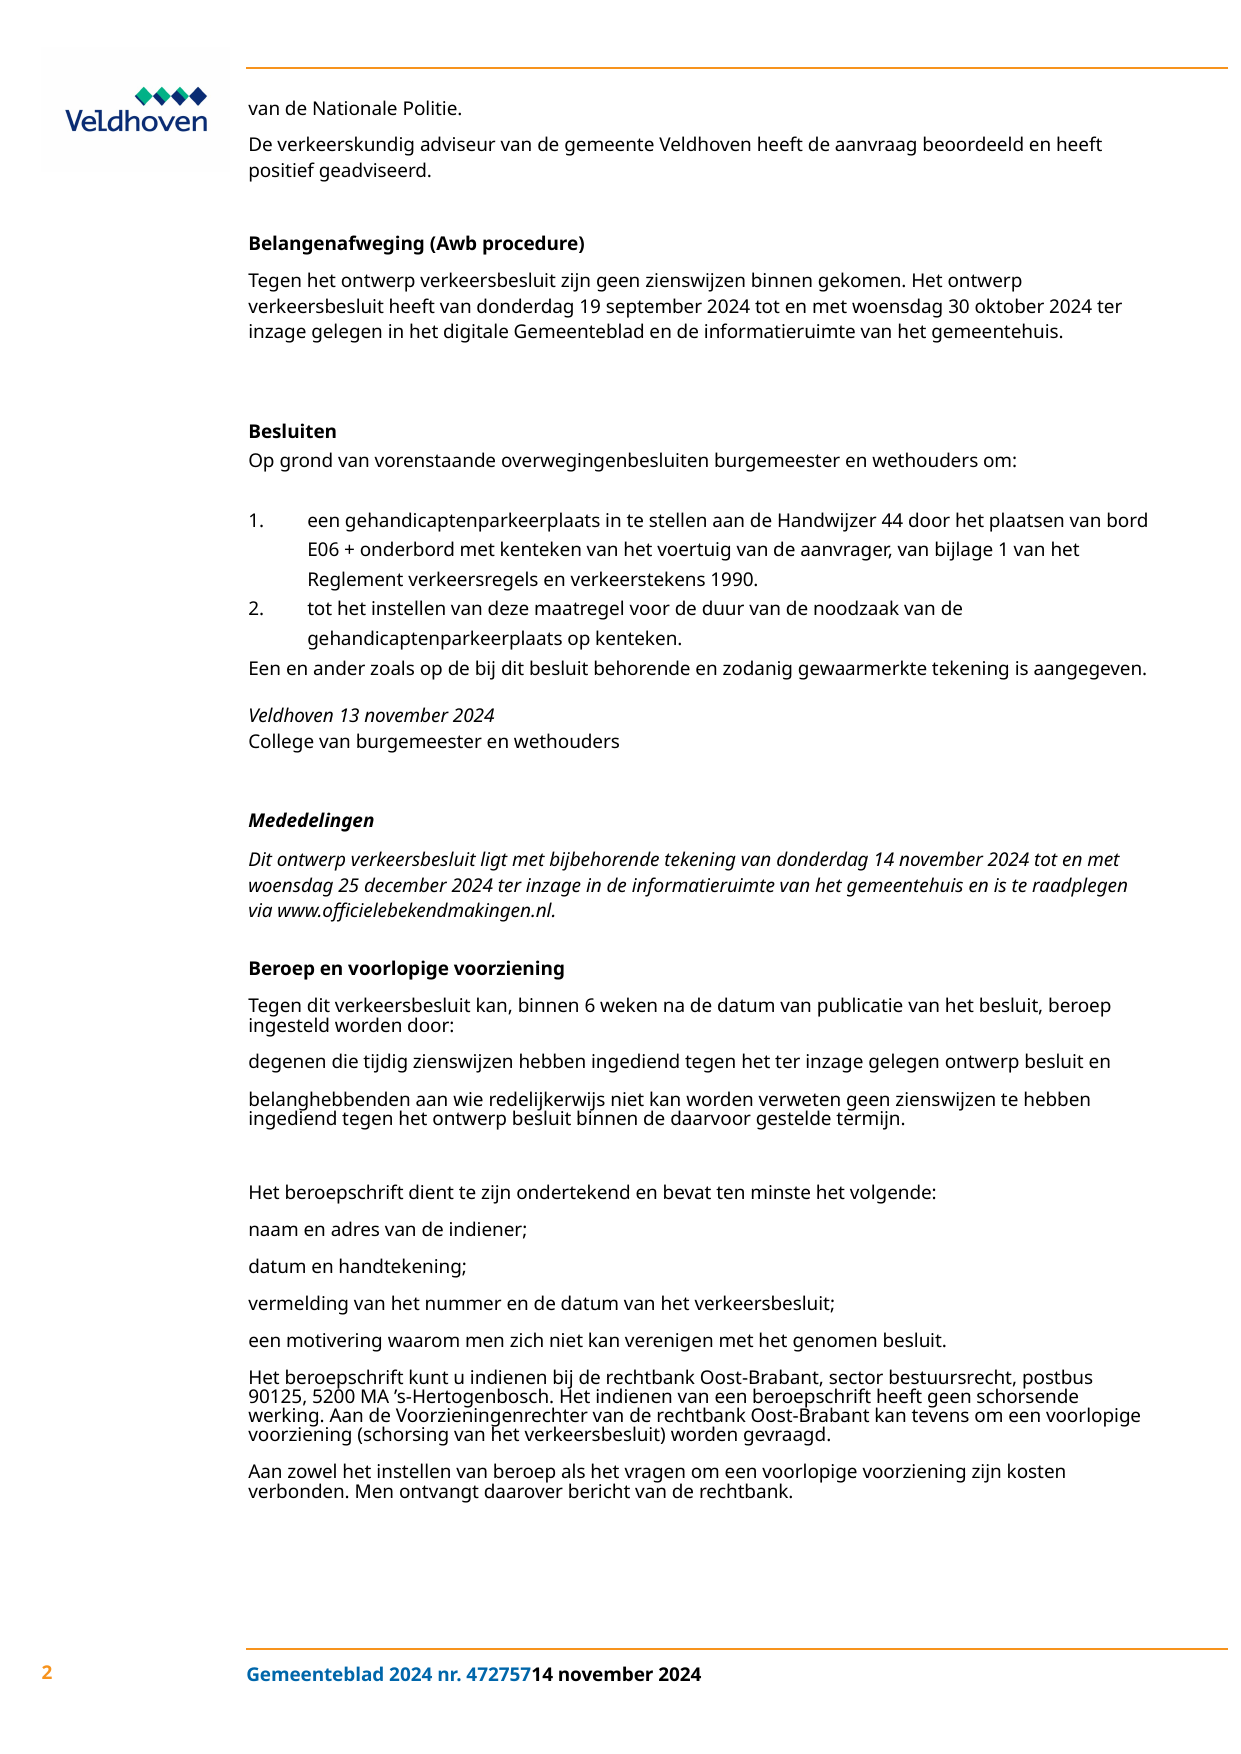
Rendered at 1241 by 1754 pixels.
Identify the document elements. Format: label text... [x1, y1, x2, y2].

text Beroep en voorlopige voorziening [248, 960, 1152, 979]
text belanghebbenden aan wie redelijkerwijs niet kan worden verweten geen zienswijzen te hebben ingediend tegen het ontwerp besluit binnen de daarvoor gestelde termijn. [248, 1091, 1152, 1129]
picture [41, 47, 231, 172]
text Op grond van vorenstaande overwegingenbesluiten burgemeester en wethouders om: [248, 448, 1152, 473]
text Aan zowel het instellen van beroep als het vragen om een voorlopige voorziening zijn kosten verbonden. Men ontvangt daarover bericht van de rechtbank. [248, 1463, 1152, 1502]
text naam en adres van de indiener; [248, 1221, 1152, 1240]
text De verkeerskundig adviseur van de gemeente Veldhoven heeft de aanvraag beoordeeld en heeft positief geadviseerd. [248, 131, 1152, 183]
list een gehandicaptenparkeerplaats in te stellen aan de Handwijzer 44 door het plaatsen van bord E06 + onderbord met kenteken van het voertuig van de aanvrager, van bijlage 1 van het Reglement verkeersregels en verkeerstekens 1990. [248, 507, 1152, 592]
text Belangenafweging (Awb procedure) [248, 231, 1152, 256]
text een motivering waarom men zich niet kan verenigen met het genomen besluit. [248, 1332, 1152, 1351]
text Tegen het ontwerp verkeersbesluit zijn geen zienswijzen binnen gekomen. Het ontwerp verkeersbesluit heeft van donderdag 19 september 2024 tot en met woensdag 30 oktober 2024 ter inzage gelegen in het digitale Gemeenteblad en de informatieruimte van het gemeentehuis. [248, 267, 1152, 344]
text datum en handtekening; [248, 1258, 1152, 1277]
text Het beroepschrift kunt u indienen bij de rechtbank Oost-Brabant, sector bestuursrecht, postbus 90125, 5200 MA ’s-Hertogenbosch. Het indienen van een beroepschrift heeft geen schorsende werking. Aan de Voorzieningenrechter van de rechtbank Oost-Brabant kan tevens om een voorlopige voorziening (schorsing van het verkeersbesluit) worden gevraagd. [248, 1369, 1152, 1446]
text Dit ontwerp verkeersbesluit ligt met bijbehorende tekening van donderdag 14 november 2024 tot en met woensdag 25 december 2024 ter inzage in de informatieruimte van het gemeentehuis en is te raadplegen via www.officielebekendmakingen.nl. [248, 846, 1152, 923]
text Besluiten [248, 418, 1152, 444]
text Mededelingen [248, 807, 1152, 833]
text Veldhoven 13 november 2024 [248, 702, 1152, 728]
list tot het instellen van deze maatregel voor de duur van de noodzaak van de gehandicaptenparkeerplaats op kenteken. [248, 596, 1152, 651]
text Een en ander zoals op de bij dit besluit behorende en zodanig gewaarmerkte tekening is aangegeven. [248, 655, 1152, 680]
text van de Nationale Politie. [248, 95, 1152, 121]
text Tegen dit verkeersbesluit kan, binnen 6 weken na de datum van publicatie van het besluit, beroep ingesteld worden door: [248, 997, 1152, 1036]
text vermelding van het nummer en de datum van het verkeersbesluit; [248, 1295, 1152, 1314]
text Het beroepschrift dient te zijn ondertekend en bevat ten minste het volgende: [248, 1184, 1152, 1203]
text College van burgemeester en wethouders [248, 728, 1152, 754]
text degenen die tijdig zienswijzen hebben ingediend tegen het ter inzage gelegen ontwerp besluit en [248, 1053, 1152, 1073]
